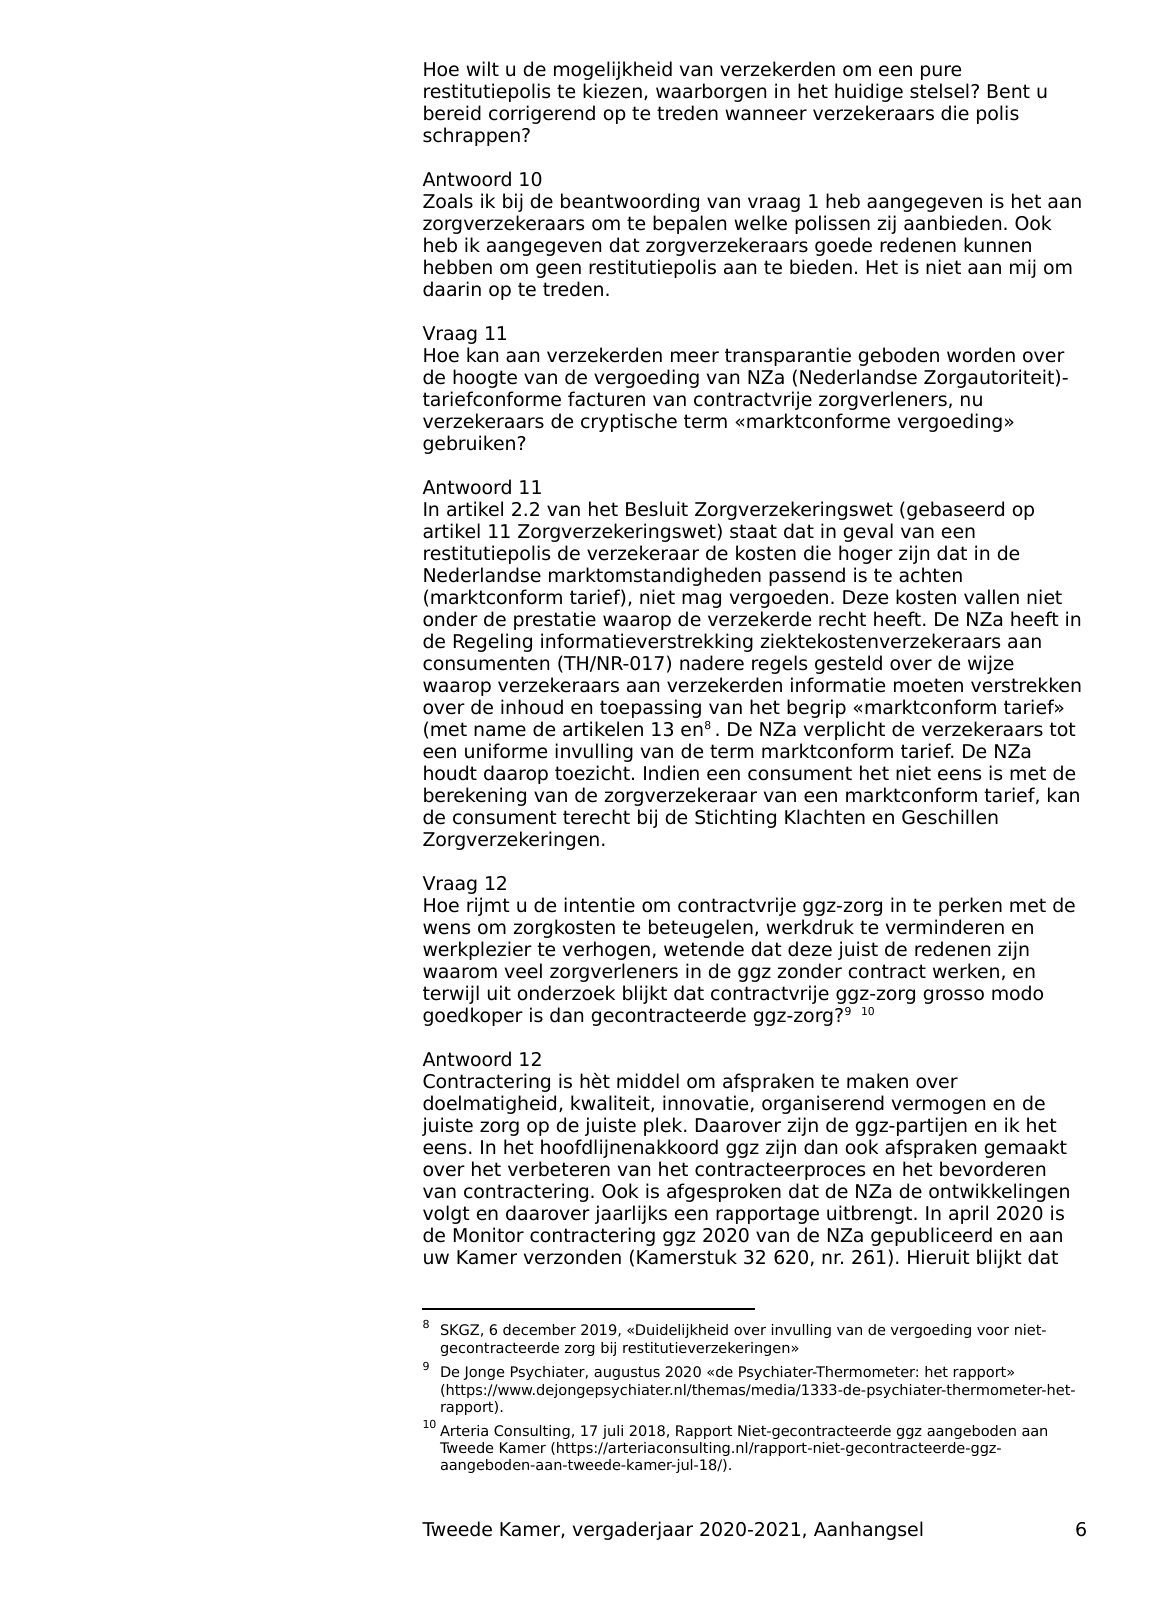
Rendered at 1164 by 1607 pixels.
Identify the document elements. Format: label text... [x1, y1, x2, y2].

text Hoe rijmt u de intentie om contractvrije ggz-zorg in te perken met de wens om zorgkosten te beteugelen, werkdruk te verminderen en werkplezier te verhogen, wetende dat deze juist de redenen zijn waarom veel zorgverleners in de ggz zonder contract werken, en terwijl uit onderzoek blijkt dat contractvrije ggz-zorg grosso modo goedkoper is dan gecontracteerde ggz-zorg? [422, 895, 1087, 1027]
text SKGZ, 6 december 2019, «Duidelijkheid over invulling van de vergoeding voor niet-gecontracteerde zorg bij restitutieverzekeringen» [422, 1318, 1087, 1357]
text De Jonge Psychiater, augustus 2020 «de Psychiater-Thermometer: het rapport» (https://www.dejongepsychiater.nl/themas/media/1333-de-psychiater-thermometer-het-rapport). [422, 1360, 1087, 1416]
text Hoe wilt u de mogelijkheid van verzekerden om een pure restitutiepolis te kiezen, waarborgen in het huidige stelsel? Bent u bereid corrigerend op te treden wanneer verzekeraars die polis schrappen? [422, 59, 1087, 147]
text In artikel 2.2 van het Besluit Zorgverzekeringswet (gebaseerd op artikel 11 Zorgverzekeringswet) staat dat in geval van een restitutiepolis de verzekeraar de kosten die hoger zijn dat in de Nederlandse marktomstandigheden passend is te achten (marktconform tarief), niet mag vergoeden. Deze kosten vallen niet onder de prestatie waarop de verzekerde recht heeft. De NZa heeft in de Regeling informatieverstrekking ziektekostenverzekeraars aan consumenten (TH/NR-017) nadere regels gesteld over de wijze waarop verzekeraars aan verzekerden informatie moeten verstrekken over de inhoud en toepassing van het begrip «marktconform tarief» (met name de artikelen 13 en. De NZa verplicht de verzekeraars tot een uniforme invulling van de term marktconform tarief. De NZa houdt daarop toezicht. Indien een consument het niet eens is met de berekening van de zorgverzekeraar van een marktconform tarief, kan de consument terecht bij de Stichting Klachten en Geschillen Zorgverzekeringen. [422, 499, 1087, 851]
text Hoe kan aan verzekerden meer transparantie geboden worden over de hoogte van de vergoeding van NZa (Nederlandse Zorgautoriteit)-tariefconforme facturen van contractvrije zorgverleners, nu verzekeraars de cryptische term «marktconforme vergoeding» gebruiken? [422, 345, 1087, 455]
text Contractering is hèt middel om afspraken te maken over doelmatigheid, kwaliteit, innovatie, organiserend vermogen en de juiste zorg op de juiste plek. Daarover zijn de ggz-partijen en ik het eens. In het hoofdlijnenakkoord ggz zijn dan ook afspraken gemaakt over het verbeteren van het contracteerproces en het bevorderen van contractering. Ook is afgesproken dat de NZa de ontwikkelingen volgt en daarover jaarlijks een rapportage uitbrengt. In april 2020 is de Monitor contractering ggz 2020 van de NZa gepubliceerd en aan uw Kamer verzonden (Kamerstuk 32 620, nr. 261). Hieruit blijkt dat [422, 1071, 1087, 1269]
text Antwoord 11 [422, 477, 1087, 499]
text Antwoord 10 [422, 169, 1087, 191]
text Vraag 11 [422, 323, 1087, 345]
text Arteria Consulting, 17 juli 2018, Rapport Niet-gecontracteerde ggz aangeboden aan Tweede Kamer (https://arteriaconsulting.nl/rapport-niet-gecontracteerde-ggz-aangeboden-aan-tweede-kamer-jul-18/). [422, 1418, 1087, 1474]
text Zoals ik bij de beantwoording van vraag 1 heb aangegeven is het aan zorgverzekeraars om te bepalen welke polissen zij aanbieden. Ook heb ik aangegeven dat zorgverzekeraars goede redenen kunnen hebben om geen restitutiepolis aan te bieden. Het is niet aan mij om daarin op te treden. [422, 191, 1087, 301]
text Vraag 12 [422, 873, 1087, 895]
text Antwoord 12 [422, 1049, 1087, 1071]
